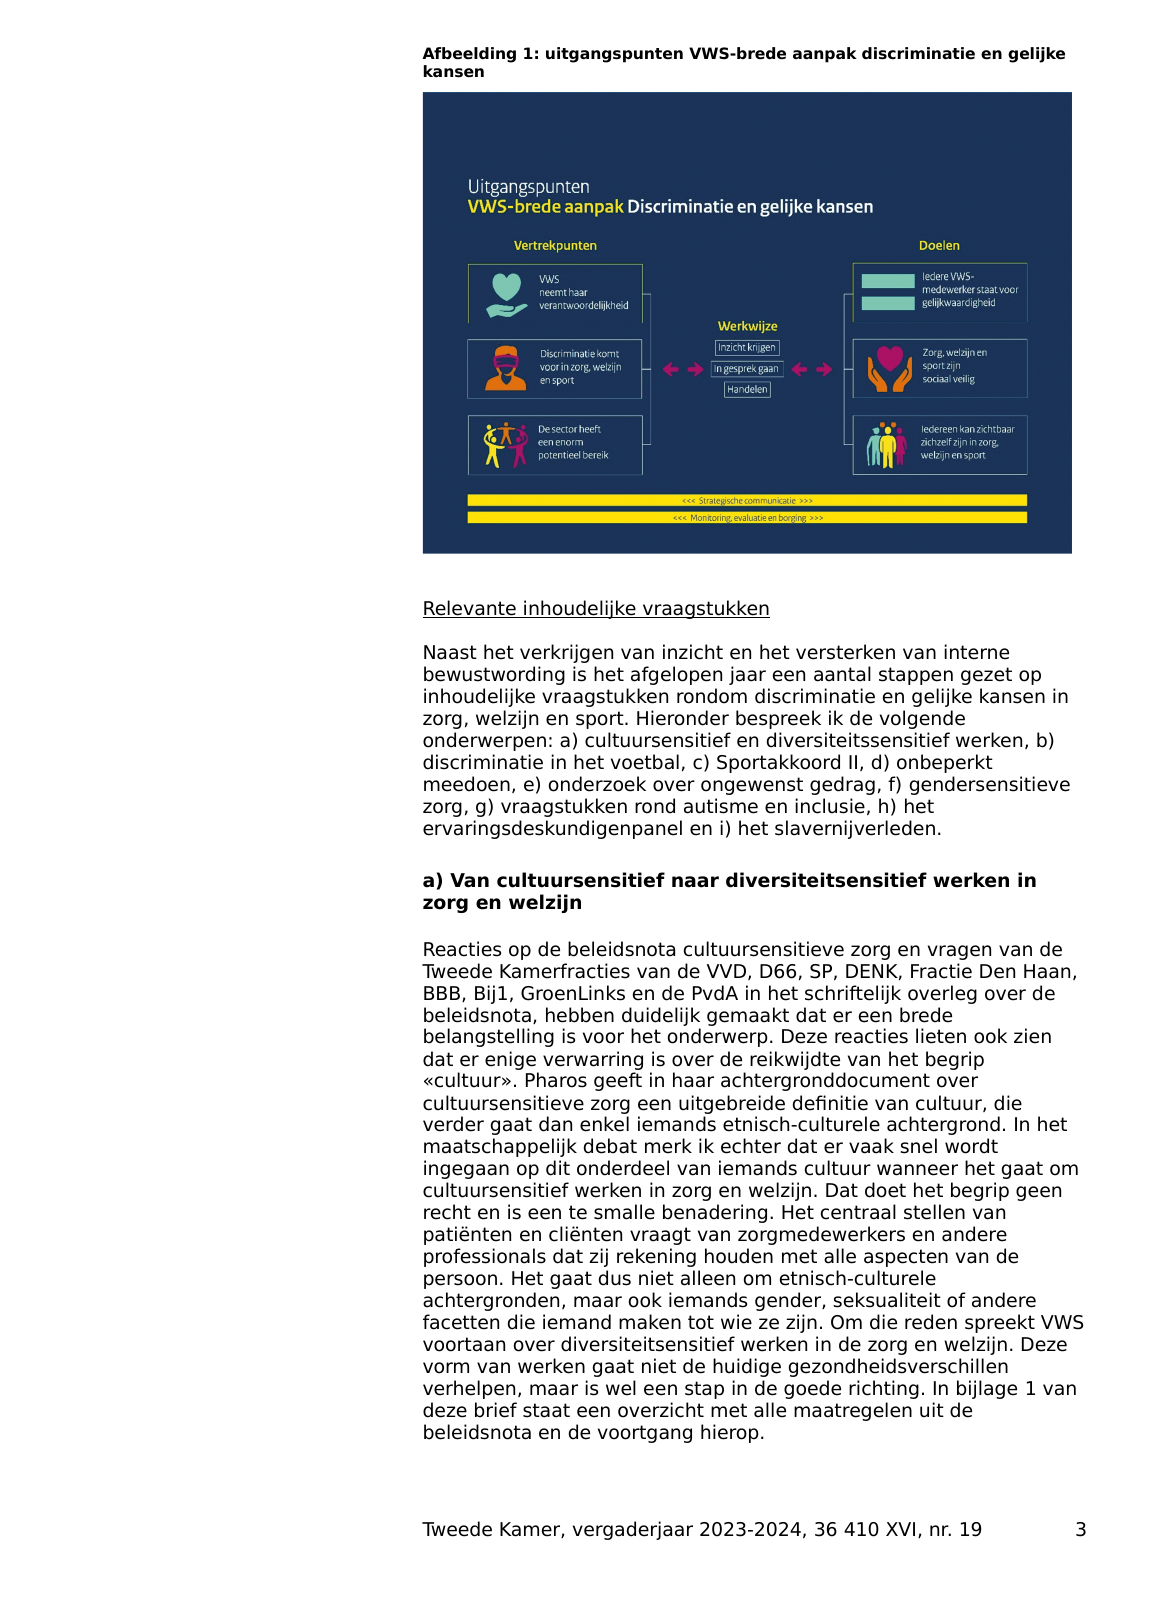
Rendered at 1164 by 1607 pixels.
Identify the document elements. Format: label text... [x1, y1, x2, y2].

text Naast het verkrijgen van inzicht en het versterken van interne bewustwording is het afgelopen jaar een aantal stappen gezet op inhoudelijke vraagstukken rondom discriminatie en gelijke kansen in zorg, welzijn en sport. Hieronder bespreek ik de volgende onderwerpen: a) cultuursensitief en diversiteitssensitief werken, b) discriminatie in het voetbal, c) Sportakkoord II, d) onbeperkt meedoen, e) onderzoek over ongewenst gedrag, f) gendersensitieve zorg, g) vraagstukken rond autisme en inclusie, h) het ervaringsdeskundigenpanel en i) het slavernijverleden. [422, 642, 1087, 839]
text Afbeelding 1: uitgangspunten VWS-brede aanpak discriminatie en gelijke kansen [422, 45, 1072, 81]
subtitle Relevante inhoudelijke vraagstukken [422, 598, 1087, 619]
subtitle a) Van cultuursensitief naar diversiteitsensitief werken in zorg en welzijn [422, 869, 1087, 913]
text Reacties op de beleidsnota cultuursensitieve zorg en vragen van de Tweede Kamerfracties van de VVD, D66, SP, DENK, Fractie Den Haan, BBB, Bij1, GroenLinks en de PvdA in het schriftelijk overleg over de beleidsnota, hebben duidelijk gemaakt dat er een brede belangstelling is voor het onderwerp. Deze reacties lieten ook zien dat er enige verwarring is over de reikwijdte van het begrip «cultuur». Pharos geeft in haar achtergronddocument over cultuursensitieve zorg een uitgebreide definitie van cultuur, die verder gaat dan enkel iemands etnisch-culturele achtergrond. In het maatschappelijk debat merk ik echter dat er vaak snel wordt ingegaan op dit onderdeel van iemands cultuur wanneer het gaat om cultuursensitief werken in zorg en welzijn. Dat doet het begrip geen recht en is een te smalle benadering. Het centraal stellen van patiënten en cliënten vraagt van zorgmedewerkers en andere professionals dat zij rekening houden met alle aspecten van de persoon. Het gaat dus niet alleen om etnisch-culturele achtergronden, maar ook iemands gender, seksualiteit of andere facetten die iemand maken tot wie ze zijn. Om die reden spreekt VWS voortaan over diversiteitsensitief werken in de zorg en welzijn. Deze vorm van werken gaat niet de huidige gezondheidsverschillen verhelpen, maar is wel een stap in de goede richting. In bijlage 1 van deze brief staat een overzicht met alle maatregelen uit de beleidsnota en de voortgang hierop. [422, 938, 1087, 1444]
picture [422, 92, 1072, 554]
